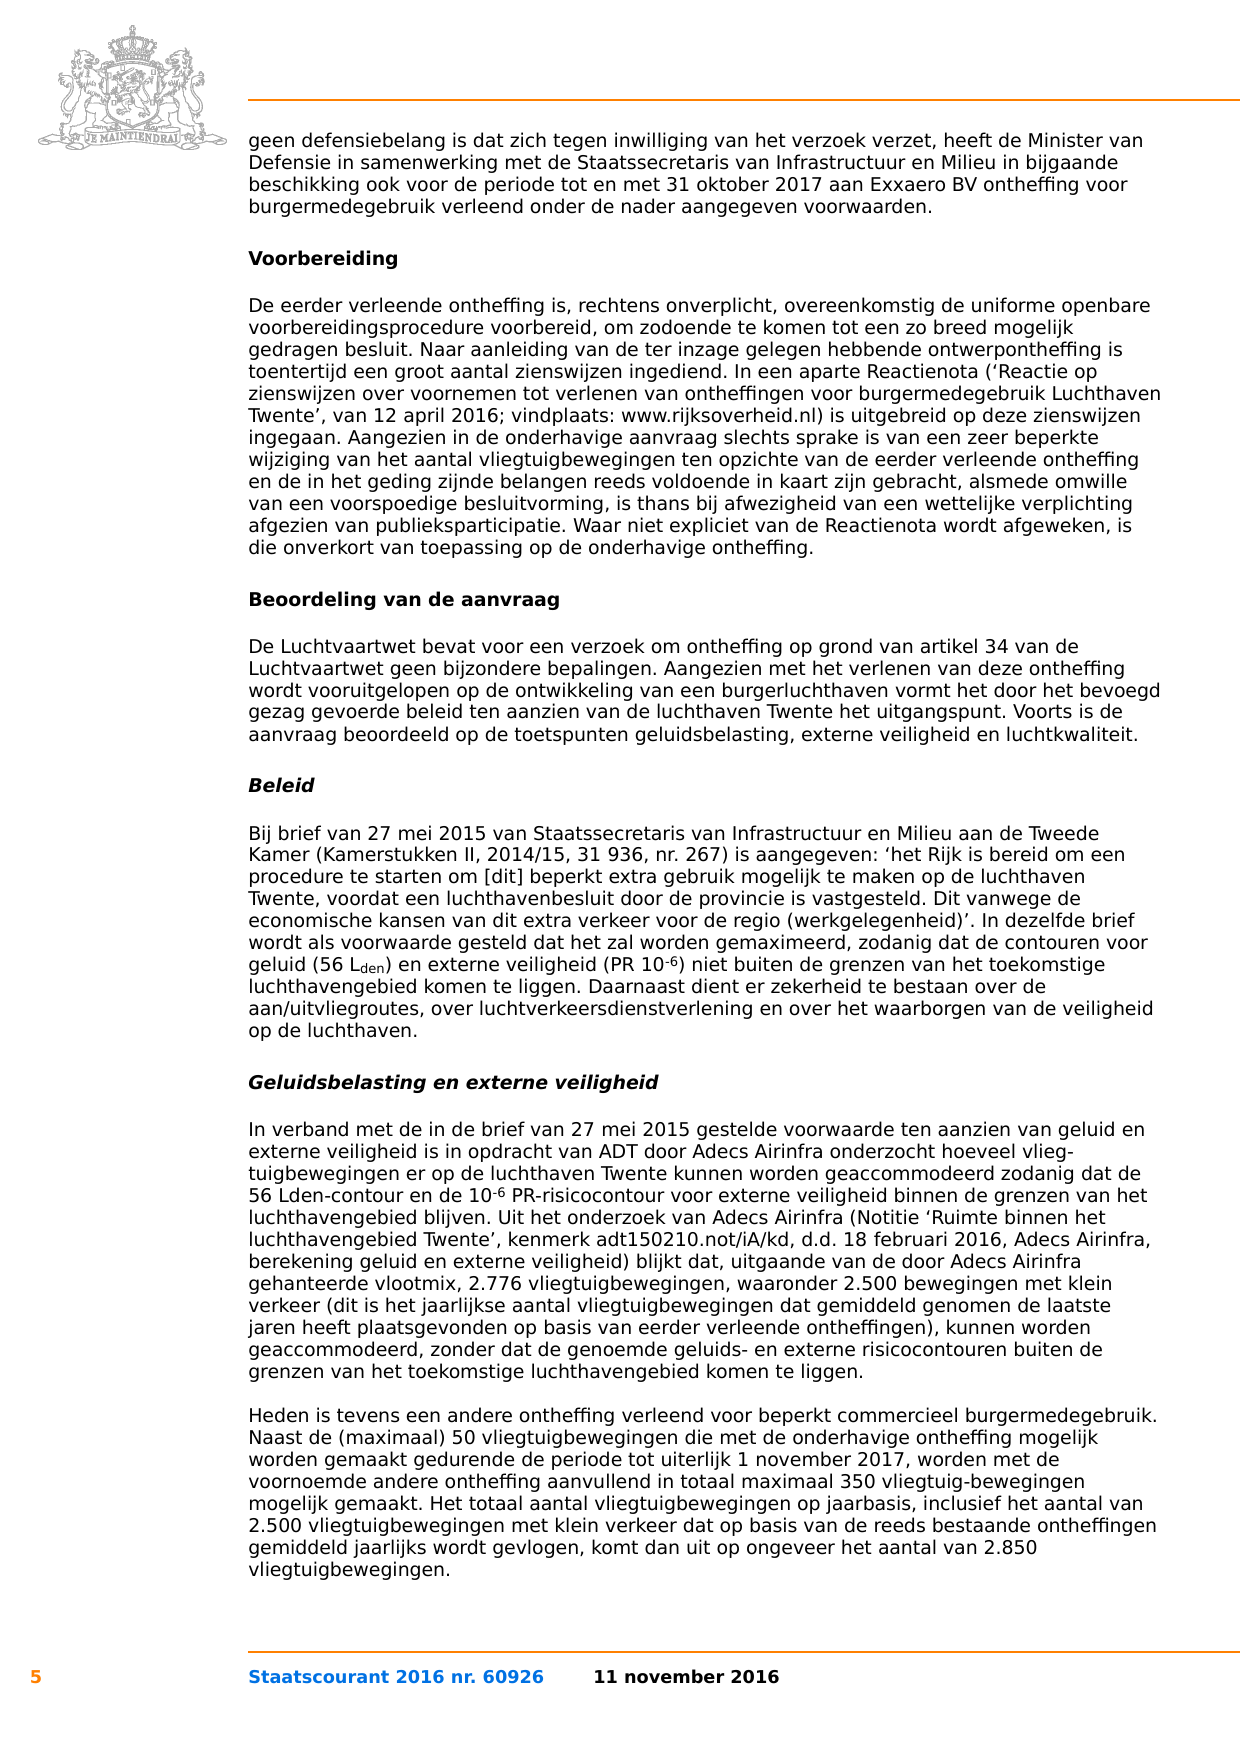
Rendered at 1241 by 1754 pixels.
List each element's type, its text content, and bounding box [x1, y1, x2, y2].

text In verband met de in de brief van 27 mei 2015 gestelde voorwaarde ten aanzien van geluid en externe veiligheid is in opdracht van ADT door Adecs Airinfra onderzocht hoeveel vlieg-tuigbewegingen er op de luchthaven Twente kunnen worden geaccommodeerd zodanig dat de 56 Lden-contour en de 10-6 PR-risicocontour voor externe veiligheid binnen de grenzen van het luchthavengebied blijven. Uit het onderzoek van Adecs Airinfra (Notitie ‘Ruimte binnen het luchthavengebied Twente’, kenmerk adt150210.not/iA/kd, d.d. 18 februari 2016, Adecs Airinfra, berekening geluid en externe veiligheid) blijkt dat, uitgaande van de door Adecs Airinfra gehanteerde vlootmix, 2.776 vliegtuigbewegingen, waaronder 2.500 bewegingen met klein verkeer (dit is het jaarlijkse aantal vliegtuigbewegingen dat gemiddeld genomen de laatste jaren heeft plaatsgevonden op basis van eerder verleende ontheffingen), kunnen worden geaccommodeerd, zonder dat de genoemde geluids- en externe risicocontouren buiten de grenzen van het toekomstige luchthavengebied komen te liggen. [248, 1119, 1163, 1383]
text De eerder verleende ontheffing is, rechtens onverplicht, overeenkomstig de uniforme openbare voorbereidingsprocedure voorbereid, om zodoende te komen tot een zo breed mogelijk gedragen besluit. Naar aanleiding van de ter inzage gelegen hebbende ontwerpontheffing is toentertijd een groot aantal zienswijzen ingediend. In een aparte Reactienota (‘Reactie op zienswijzen over voornemen tot verlenen van ontheffingen voor burgermedegebruik Luchthaven Twente’, van 12 april 2016; vindplaats: www.rijksoverheid.nl) is uitgebreid op deze zienswijzen ingegaan. Aangezien in de onderhavige aanvraag slechts sprake is van een zeer beperkte wijziging van het aantal vliegtuigbewegingen ten opzichte van de eerder verleende ontheffing en de in het geding zijnde belangen reeds voldoende in kaart zijn gebracht, alsmede omwille van een voorspoedige besluitvorming, is thans bij afwezigheid van een wettelijke verplichting afgezien van publieksparticipatie. Waar niet expliciet van de Reactienota wordt afgeweken, is die onverkort van toepassing op de onderhavige ontheffing. [248, 295, 1163, 558]
subtitle Beoordeling van de aanvraag [248, 588, 1163, 611]
text geen defensiebelang is dat zich tegen inwilliging van het verzoek verzet, heeft de Minister van Defensie in samenwerking met de Staatssecretaris van Infrastructuur en Milieu in bijgaande beschikking ook voor de periode tot en met 31 oktober 2017 aan Exxaero BV ontheffing voor burgermedegebruik verleend onder de nader aangegeven voorwaarden. [248, 130, 1163, 218]
text De Luchtvaartwet bevat voor een verzoek om ontheffing op grond van artikel 34 van de Luchtvaartwet geen bijzondere bepalingen. Aangezien met het verlenen van deze ontheffing wordt vooruitgelopen op de ontwikkeling van een burgerluchthaven vormt het door het bevoegd gezag gevoerde beleid ten aanzien van de luchthaven Twente het uitgangspunt. Voorts is de aanvraag beoordeeld op de toetspunten geluidsbelasting, externe veiligheid en luchtkwaliteit. [248, 636, 1163, 745]
text Heden is tevens een andere ontheffing verleend voor beperkt commercieel burgermedegebruik. Naast de (maximaal) 50 vliegtuigbewegingen die met de onderhavige ontheffing mogelijk worden gemaakt gedurende de periode tot uiterlijk 1 november 2017, worden met de voornoemde andere ontheffing aanvullend in totaal maximaal 350 vliegtuig-bewegingen mogelijk gemaakt. Het totaal aantal vliegtuigbewegingen op jaarbasis, inclusief het aantal van 2.500 vliegtuigbewegingen met klein verkeer dat op basis van de reeds bestaande ontheffingen gemiddeld jaarlijks wordt gevlogen, komt dan uit op ongeveer het aantal van 2.850 vliegtuigbewegingen. [248, 1405, 1163, 1581]
subtitle Voorbereiding [248, 248, 1163, 270]
text Bij brief van 27 mei 2015 van Staatssecretaris van Infrastructuur en Milieu aan de Tweede Kamer (Kamerstukken II, 2014/15, 31 936, nr. 267) is aangegeven: ‘het Rijk is bereid om een procedure te starten om [dit] beperkt extra gebruik mogelijk te maken op de luchthaven Twente, voordat een luchthavenbesluit door de provincie is vastgesteld. Dit vanwege de economische kansen van dit extra verkeer voor de regio (werkgelegenheid)’. In dezelfde brief wordt als voorwaarde gesteld dat het zal worden gemaximeerd, zodanig dat de contouren voor geluid (56 Lden) en externe veiligheid (PR 10-6) niet buiten de grenzen van het toekomstige luchthavengebied komen te liggen. Daarnaast dient er zekerheid te bestaan over de aan/uitvliegroutes, over luchtverkeersdienstverlening en over het waarborgen van de veiligheid op de luchthaven. [248, 822, 1163, 1042]
picture [38, 25, 227, 150]
subtitle Beleid [248, 775, 1163, 797]
subtitle Geluidsbelasting en externe veiligheid [248, 1072, 1163, 1094]
